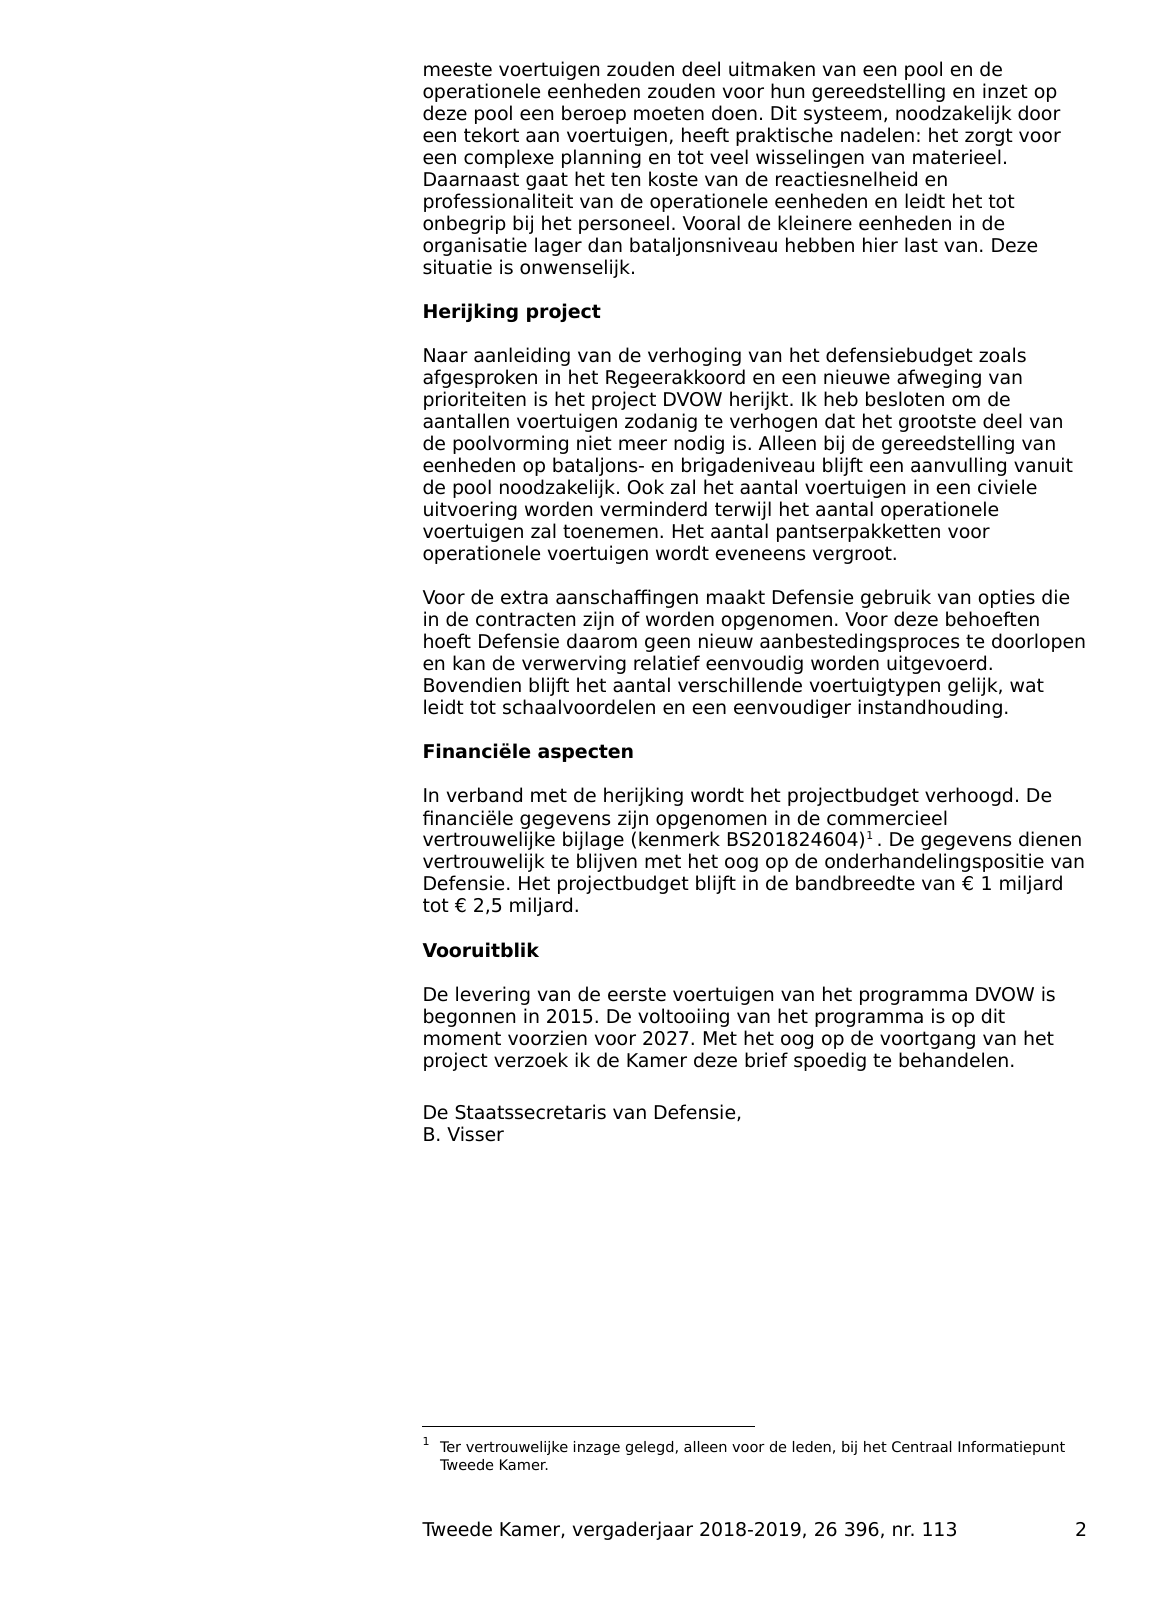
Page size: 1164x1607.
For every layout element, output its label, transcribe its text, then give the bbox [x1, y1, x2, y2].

text Voor de extra aanschaffingen maakt Defensie gebruik van opties die in de contracten zijn of worden opgenomen. Voor deze behoeften hoeft Defensie daarom geen nieuw aanbestedingsproces te doorlopen en kan de verwerving relatief eenvoudig worden uitgevoerd. Bovendien blijft het aantal verschillende voertuigtypen gelijk, wat leidt tot schaalvoordelen en een eenvoudiger instandhouding. [422, 587, 1087, 719]
text meeste voertuigen zouden deel uitmaken van een pool en de operationele eenheden zouden voor hun gereedstelling en inzet op deze pool een beroep moeten doen. Dit systeem, noodzakelijk door een tekort aan voertuigen, heeft praktische nadelen: het zorgt voor een complexe planning en tot veel wisselingen van materieel. Daarnaast gaat het ten koste van de reactiesnelheid en professionaliteit van de operationele eenheden en leidt het tot onbegrip bij het personeel. Vooral de kleinere eenheden in de organisatie lager dan bataljonsniveau hebben hier last van. Deze situatie is onwenselijk. [422, 59, 1087, 279]
subtitle Herijking project [422, 301, 1087, 323]
subtitle Vooruitblik [422, 939, 1087, 961]
subtitle Financiële aspecten [422, 741, 1087, 763]
text De levering van de eerste voertuigen van het programma DVOW is begonnen in 2015. De voltooiing van het programma is op dit moment voorzien voor 2027. Met het oog op de voortgang van het project verzoek ik de Kamer deze brief spoedig te behandelen. [422, 984, 1087, 1072]
text Ter vertrouwelijke inzage gelegd, alleen voor de leden, bij het Centraal Informatiepunt Tweede Kamer. [422, 1435, 1087, 1474]
text Naar aanleiding van de verhoging van het defensiebudget zoals afgesproken in het Regeerakkoord en een nieuwe afweging van prioriteiten is het project DVOW herijkt. Ik heb besloten om de aantallen voertuigen zodanig te verhogen dat het grootste deel van de poolvorming niet meer nodig is. Alleen bij de gereedstelling van eenheden op bataljons- en brigadeniveau blijft een aanvulling vanuit de pool noodzakelijk. Ook zal het aantal voertuigen in een civiele uitvoering worden verminderd terwijl het aantal operationele voertuigen zal toenemen. Het aantal pantserpakketten voor operationele voertuigen wordt eveneens vergroot. [422, 345, 1087, 565]
text De Staatssecretaris van Defensie, B. Visser [422, 1102, 1087, 1146]
text In verband met de herijking wordt het projectbudget verhoogd. De financiële gegevens zijn opgenomen in de commercieel vertrouwelijke bijlage (kenmerk BS201824604). De gegevens dienen vertrouwelijk te blijven met het oog op de onderhandelingspositie van Defensie. Het projectbudget blijft in de bandbreedte van € 1 miljard tot € 2,5 miljard. [422, 785, 1087, 917]
